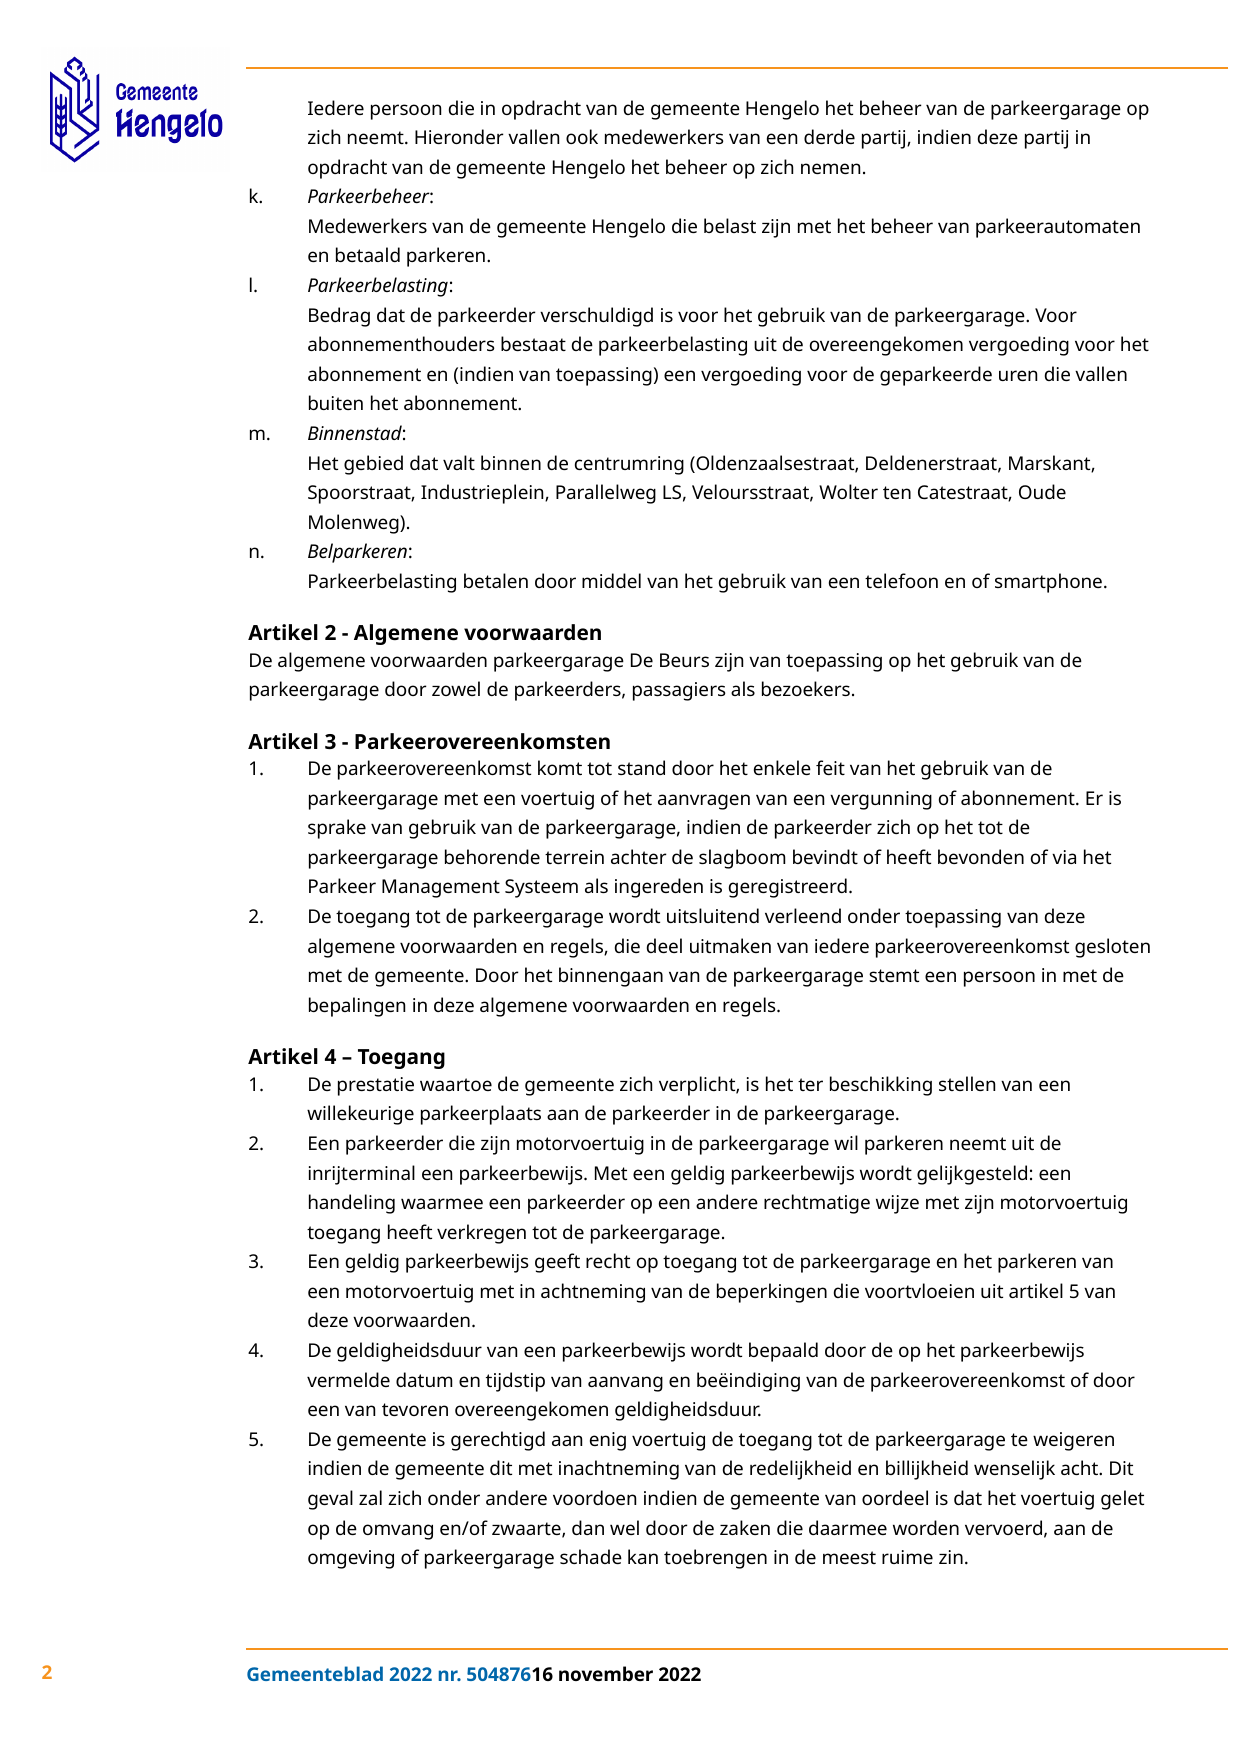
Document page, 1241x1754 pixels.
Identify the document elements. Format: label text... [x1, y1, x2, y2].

list De toegang tot de parkeergarage wordt uitsluitend verleend onder toepassing van deze algemene voorwaarden en regels, die deel uitmaken van iedere parkeerovereenkomst gesloten met de gemeente. Door het binnengaan van de parkeergarage stemt een persoon in met de bepalingen in deze algemene voorwaarden en regels. [248, 903, 1152, 1018]
list Belparkeren: [248, 538, 1152, 564]
text Artikel 3 - Parkeerovereenkomsten [248, 727, 1152, 755]
list Een parkeerder die zijn motorvoertuig in de parkeergarage wil parkeren neemt uit de inrijterminal een parkeerbewijs. Met een geldig parkeerbewijs wordt gelijkgesteld: een handeling waarmee een parkeerder op een andere rechtmatige wijze met zijn motorvoertuig toegang heeft verkregen tot de parkeergarage. [248, 1130, 1152, 1244]
list De parkeerovereenkomst komt tot stand door het enkele feit van het gebruik van de parkeergarage met een voertuig of het aanvragen van een vergunning of abonnement. Er is sprake van gebruik van de parkeergarage, indien de parkeerder zich op het tot de parkeergarage behorende terrein achter de slagboom bevindt of heeft bevonden of via het Parkeer Management Systeem als ingereden is geregistreerd. [248, 755, 1152, 899]
list Medewerkers van de gemeente Hengelo die belast zijn met het beheer van parkeerautomaten en betaald parkeren. [248, 213, 1152, 268]
list Binnenstad: [248, 420, 1152, 446]
list Bedrag dat de parkeerder verschuldigd is voor het gebruik van de parkeergarage. Voor abonnementhouders bestaat de parkeerbelasting uit de overeengekomen vergoeding voor het abonnement en (indien van toepassing) een vergoeding voor de geparkeerde uren die vallen buiten het abonnement. [248, 302, 1152, 416]
list Iedere persoon die in opdracht van de gemeente Hengelo het beheer van de parkeergarage op zich neemt. Hieronder vallen ook medewerkers van een derde partij, indien deze partij in opdracht van de gemeente Hengelo het beheer op zich nemen. [248, 95, 1152, 180]
list Het gebied dat valt binnen de centrumring (Oldenzaalsestraat, Deldenerstraat, Marskant, Spoorstraat, Industrieplein, Parallelweg LS, Veloursstraat, Wolter ten Catestraat, Oude Molenweg). [248, 450, 1152, 535]
list De geldigheidsduur van een parkeerbewijs wordt bepaald door de op het parkeerbewijs vermelde datum en tijdstip van aanvang en beëindiging van de parkeerovereenkomst of door een van tevoren overeengekomen geldigheidsduur. [248, 1337, 1152, 1422]
list Parkeerbeheer: [248, 183, 1152, 209]
list Parkeerbelasting betalen door middel van het gebruik van een telefoon en of smartphone. [248, 568, 1152, 594]
text De algemene voorwaarden parkeergarage De Beurs zijn van toepassing op het gebruik van de parkeergarage door zowel de parkeerders, passagiers als bezoekers. [248, 647, 1152, 702]
list Een geldig parkeerbewijs geeft recht op toegang tot de parkeergarage en het parkeren van een motorvoertuig met in achtneming van de beperkingen die voortvloeien uit artikel 5 van deze voorwaarden. [248, 1248, 1152, 1333]
text Artikel 2 - Algemene voorwaarden [248, 618, 1152, 647]
list De gemeente is gerechtigd aan enig voertuig de toegang tot de parkeergarage te weigeren indien de gemeente dit met inachtneming van de redelijkheid en billijkheid wenselijk acht. Dit geval zal zich onder andere voordoen indien de gemeente van oordeel is dat het voertuig gelet op de omvang en/of zwaarte, dan wel door de zaken die daarmee worden vervoerd, aan de omgeving of parkeergarage schade kan toebrengen in de meest ruime zin. [248, 1426, 1152, 1570]
text Artikel 4 – Toegang [248, 1042, 1152, 1071]
picture [41, 47, 231, 172]
list De prestatie waartoe de gemeente zich verplicht, is het ter beschikking stellen van een willekeurige parkeerplaats aan de parkeerder in de parkeergarage. [248, 1071, 1152, 1126]
list Parkeerbelasting: [248, 272, 1152, 298]
